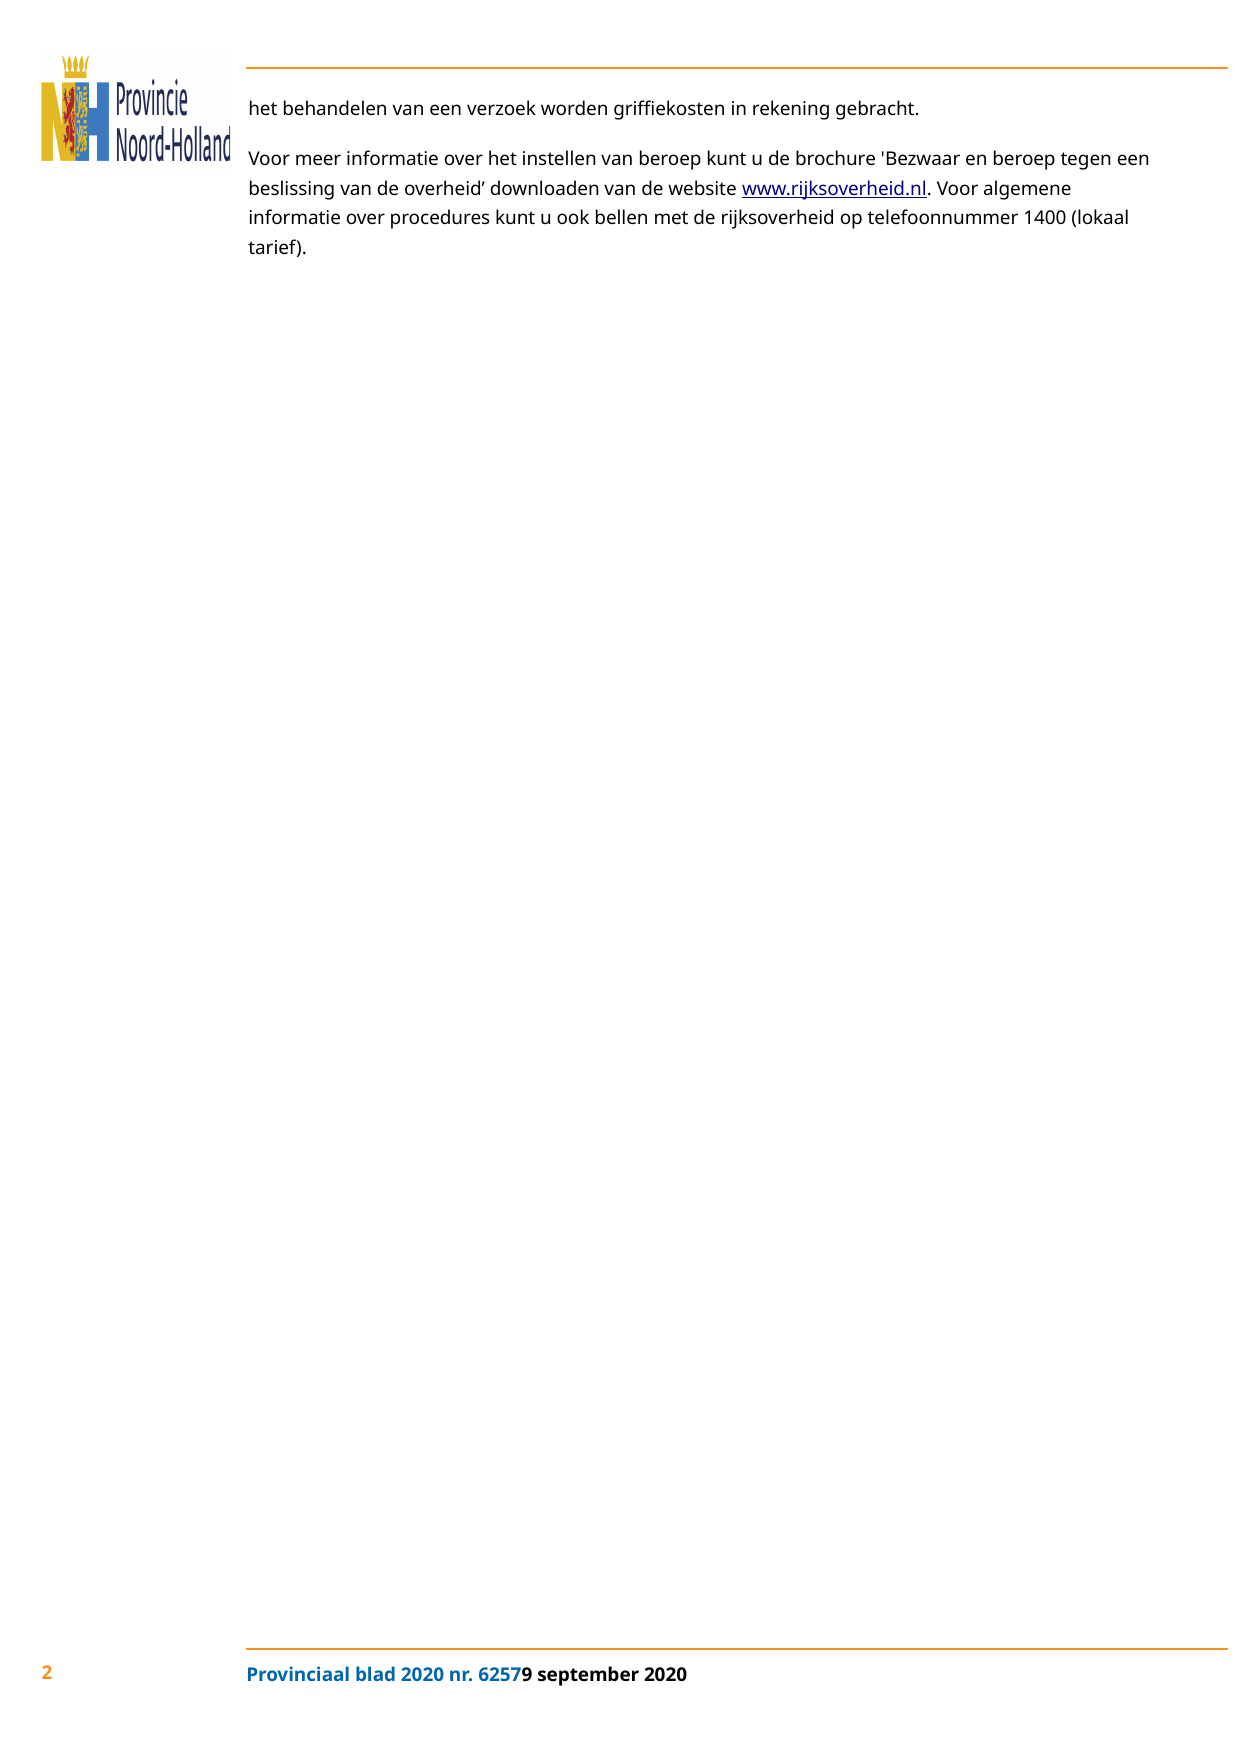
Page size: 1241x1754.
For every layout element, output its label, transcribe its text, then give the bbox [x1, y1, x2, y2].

picture [41, 47, 231, 172]
text het behandelen van een verzoek worden griffiekosten in rekening gebracht. [248, 95, 1152, 121]
text Voor meer informatie over het instellen van beroep kunt u de brochure 'Bezwaar en beroep tegen een beslissing van de overheid’ downloaden van de website www.rijksoverheid.nl. Voor algemene informatie over procedures kunt u ook bellen met de rijksoverheid op telefoonnummer 1400 (lokaal tarief). [248, 145, 1152, 260]
